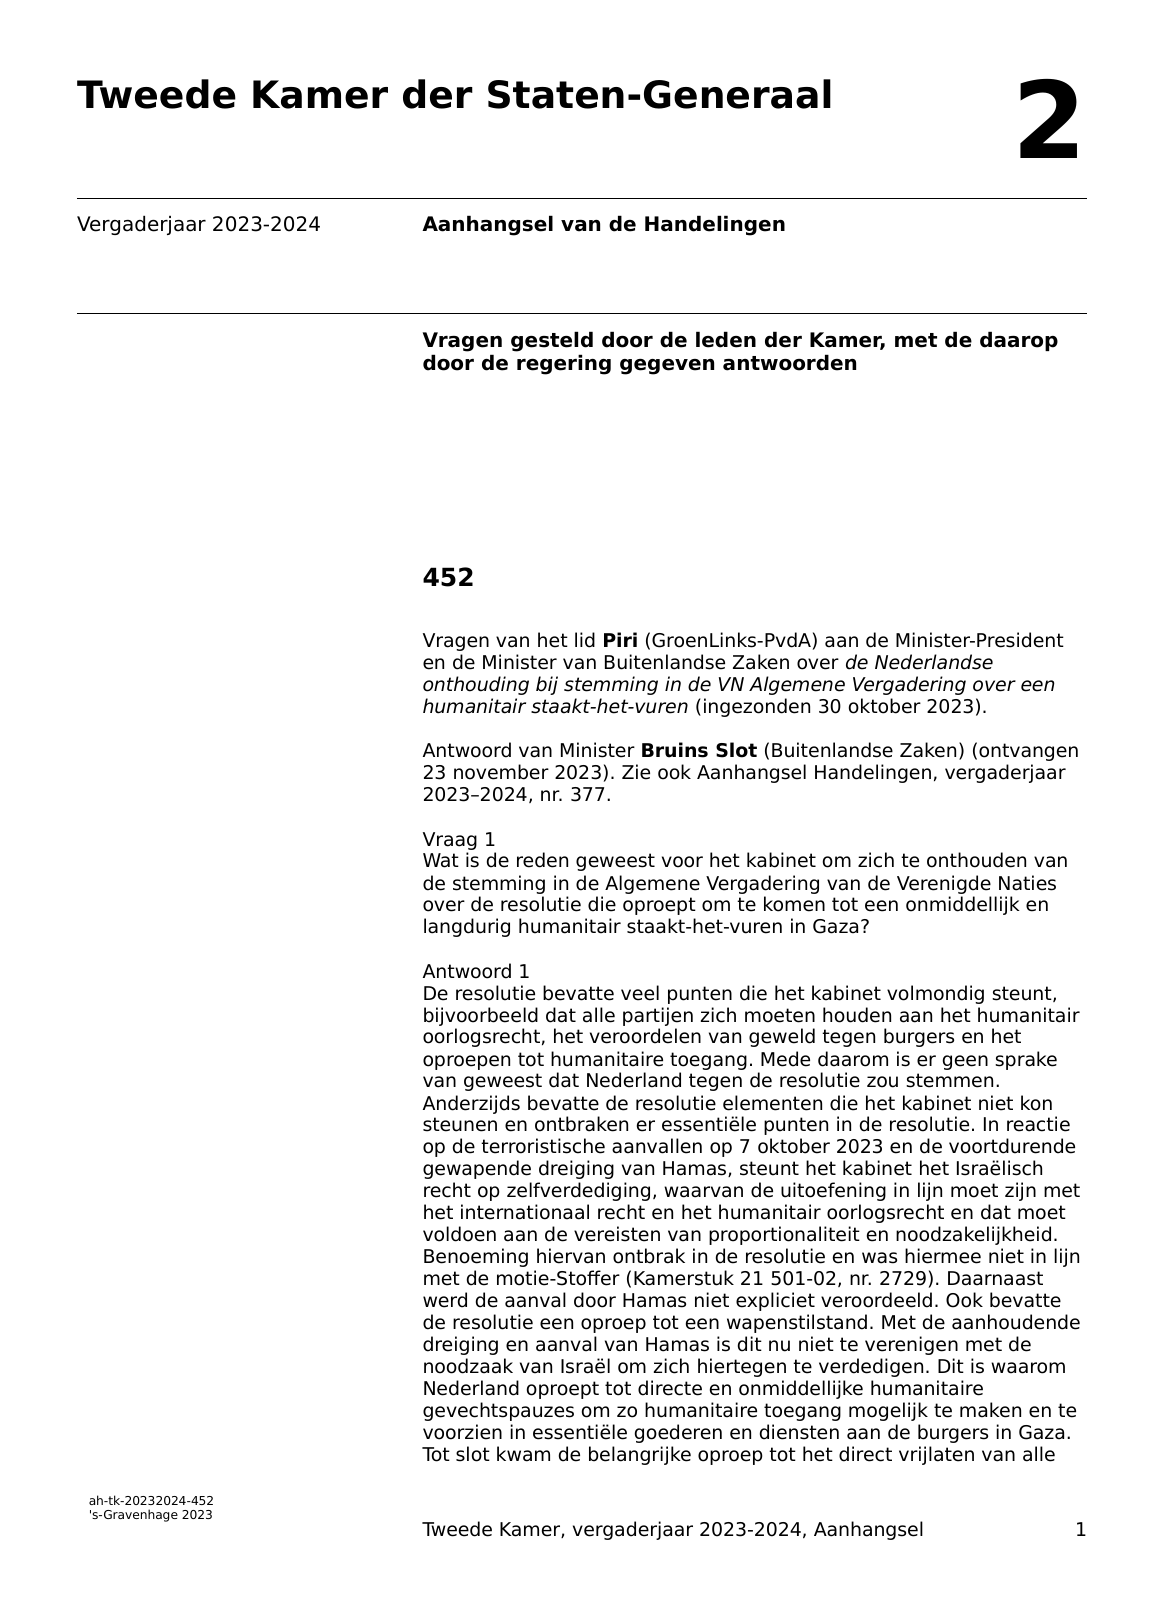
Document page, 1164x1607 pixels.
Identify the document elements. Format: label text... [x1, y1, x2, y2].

table_header Tweede Kamer der Staten-Generaal [77, 59, 886, 198]
text Wat is de reden geweest voor het kabinet om zich te onthouden van de stemming in de Algemene Vergadering van de Verenigde Naties over de resolutie die oproept om te komen tot een onmiddellijk en langdurig humanitair staakt-het-vuren in Gaza? [422, 850, 1087, 938]
text Antwoord van Minister Bruins Slot (Buitenlandse Zaken) (ontvangen 23 november 2023). Zie ook Aanhangsel Handelingen, vergaderjaar 2023–2024, nr. 377. [422, 740, 1087, 806]
text ah-tk-20232024-452 [88, 1494, 323, 1508]
text De resolutie bevatte veel punten die het kabinet volmondig steunt, bijvoorbeeld dat alle partijen zich moeten houden aan het humanitair oorlogsrecht, het veroordelen van geweld tegen burgers en het oproepen tot humanitaire toegang. Mede daarom is er geen sprake van geweest dat Nederland tegen de resolutie zou stemmen. Anderzijds bevatte de resolutie elementen die het kabinet niet kon steunen en ontbraken er essentiële punten in de resolutie. In reactie op de terroristische aanvallen op 7 oktober 2023 en de voortdurende gewapende dreiging van Hamas, steunt het kabinet het Israëlisch recht op zelfverdediging, waarvan de uitoefening in lijn moet zijn met het internationaal recht en het humanitair oorlogsrecht en dat moet voldoen aan de vereisten van proportionaliteit en noodzakelijkheid. Benoeming hiervan ontbrak in de resolutie en was hiermee niet in lijn met de motie-Stoffer (Kamerstuk 21 501-02, nr. 2729). Daarnaast werd de aanval door Hamas niet expliciet veroordeeld. Ook bevatte de resolutie een oproep tot een wapenstilstand. Met de aanhoudende dreiging en aanval van Hamas is dit nu niet te verenigen met de noodzaak van Israël om zich hiertegen te verdedigen. Dit is waarom Nederland oproept tot directe en onmiddellijke humanitaire gevechtspauzes om zo humanitaire toegang mogelijk te maken en te voorzien in essentiële goederen en diensten aan de burgers in Gaza. Tot slot kwam de belangrijke oproep tot het direct vrijlaten van alle [422, 982, 1087, 1466]
table_cell [77, 314, 422, 375]
text 's-Gravenhage 2023 [88, 1508, 323, 1522]
text Vraag 1 [422, 828, 1087, 850]
text Vragen van het lid Piri (GroenLinks-PvdA) aan de Minister-President en de Minister van Buitenlandse Zaken over de Nederlandse onthouding bij stemming in de VN Algemene Vergadering over een humanitair staakt-het-vuren (ingezonden 30 oktober 2023). [422, 630, 1087, 718]
table_cell Aanhangsel van de Handelingen [422, 199, 1087, 313]
table_cell Vragen gesteld door de leden der Kamer, met de daarop door de regering gegeven antwoorden [422, 314, 1087, 375]
text Antwoord 1 [422, 961, 1087, 982]
table_cell Vergaderjaar 2023-2024 [77, 199, 422, 313]
text 452 [422, 563, 1087, 592]
table_header 2 [886, 59, 1087, 198]
